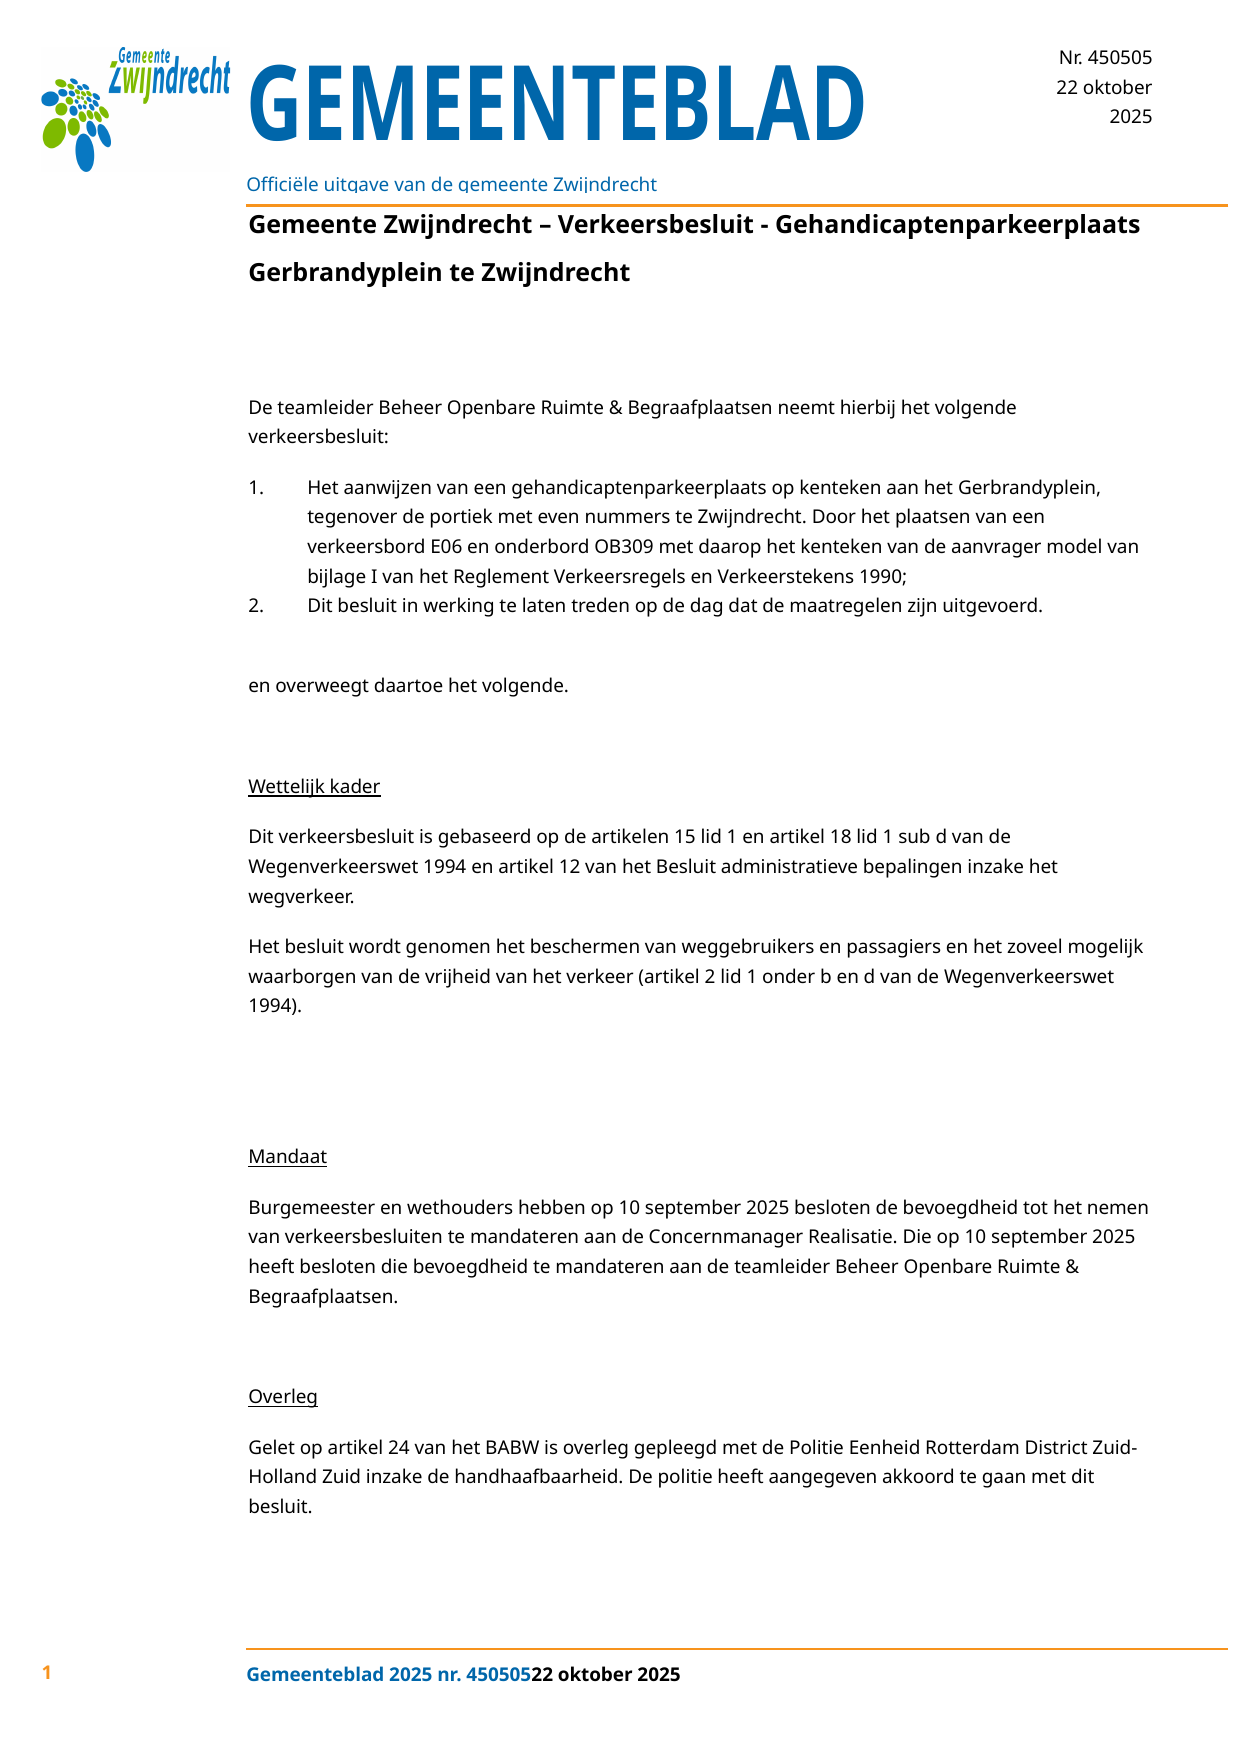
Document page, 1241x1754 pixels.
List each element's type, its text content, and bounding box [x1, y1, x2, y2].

text Gemeente Zwijndrecht – Verkeersbesluit - Gehandicaptenparkeerplaats Gerbrandyplein te Zwijndrecht [248, 207, 1152, 288]
text Overleg [248, 1384, 1152, 1409]
text De teamleider Beheer Openbare Ruimte & Begraafplaatsen neemt hierbij het volgende verkeersbesluit: [248, 394, 1152, 449]
text Het besluit wordt genomen het beschermen van weggebruikers en passagiers en het zoveel mogelijk waarborgen van de vrijheid van het verkeer (artikel 2 lid 1 onder b en d van de Wegenverkeerswet 1994). [248, 933, 1152, 1018]
text Dit verkeersbesluit is gebaseerd op de artikelen 15 lid 1 en artikel 18 lid 1 sub d van de Wegenverkeerswet 1994 en artikel 12 van het Besluit administratieve bepalingen inzake het wegverkeer. [248, 824, 1152, 908]
text Wettelijk kader [248, 773, 1152, 799]
text Burgemeester en wethouders hebben op 10 september 2025 besloten de bevoegdheid tot het nemen van verkeersbesluiten te mandateren aan de Concernmanager Realisatie. Die op 10 september 2025 heeft besloten die bevoegdheid te mandateren aan de teamleider Beheer Openbare Ruimte & Begraafplaatsen. [248, 1194, 1152, 1308]
text Gelet op artikel 24 van het BABW is overleg gepleegd met de Politie Eenheid Rotterdam District Zuid-Holland Zuid inzake de handhaafbaarheid. De politie heeft aangegeven akkoord te gaan met dit besluit. [248, 1434, 1152, 1519]
text Mandaat [248, 1144, 1152, 1169]
list Dit besluit in werking te laten treden op de dag dat de maatregelen zijn uitgevoerd. [248, 592, 1152, 618]
list Het aanwijzen van een gehandicaptenparkeerplaats op kenteken aan het Gerbrandyplein, tegenover de portiek met even nummers te Zwijndrecht. Door het plaatsen van een verkeersbord E06 en onderbord OB309 met daarop het kenteken van de aanvrager model van bijlage I van het Reglement Verkeersregels en Verkeerstekens 1990; [248, 474, 1152, 588]
picture [41, 47, 231, 172]
text en overweegt daartoe het volgende. [248, 672, 1152, 698]
